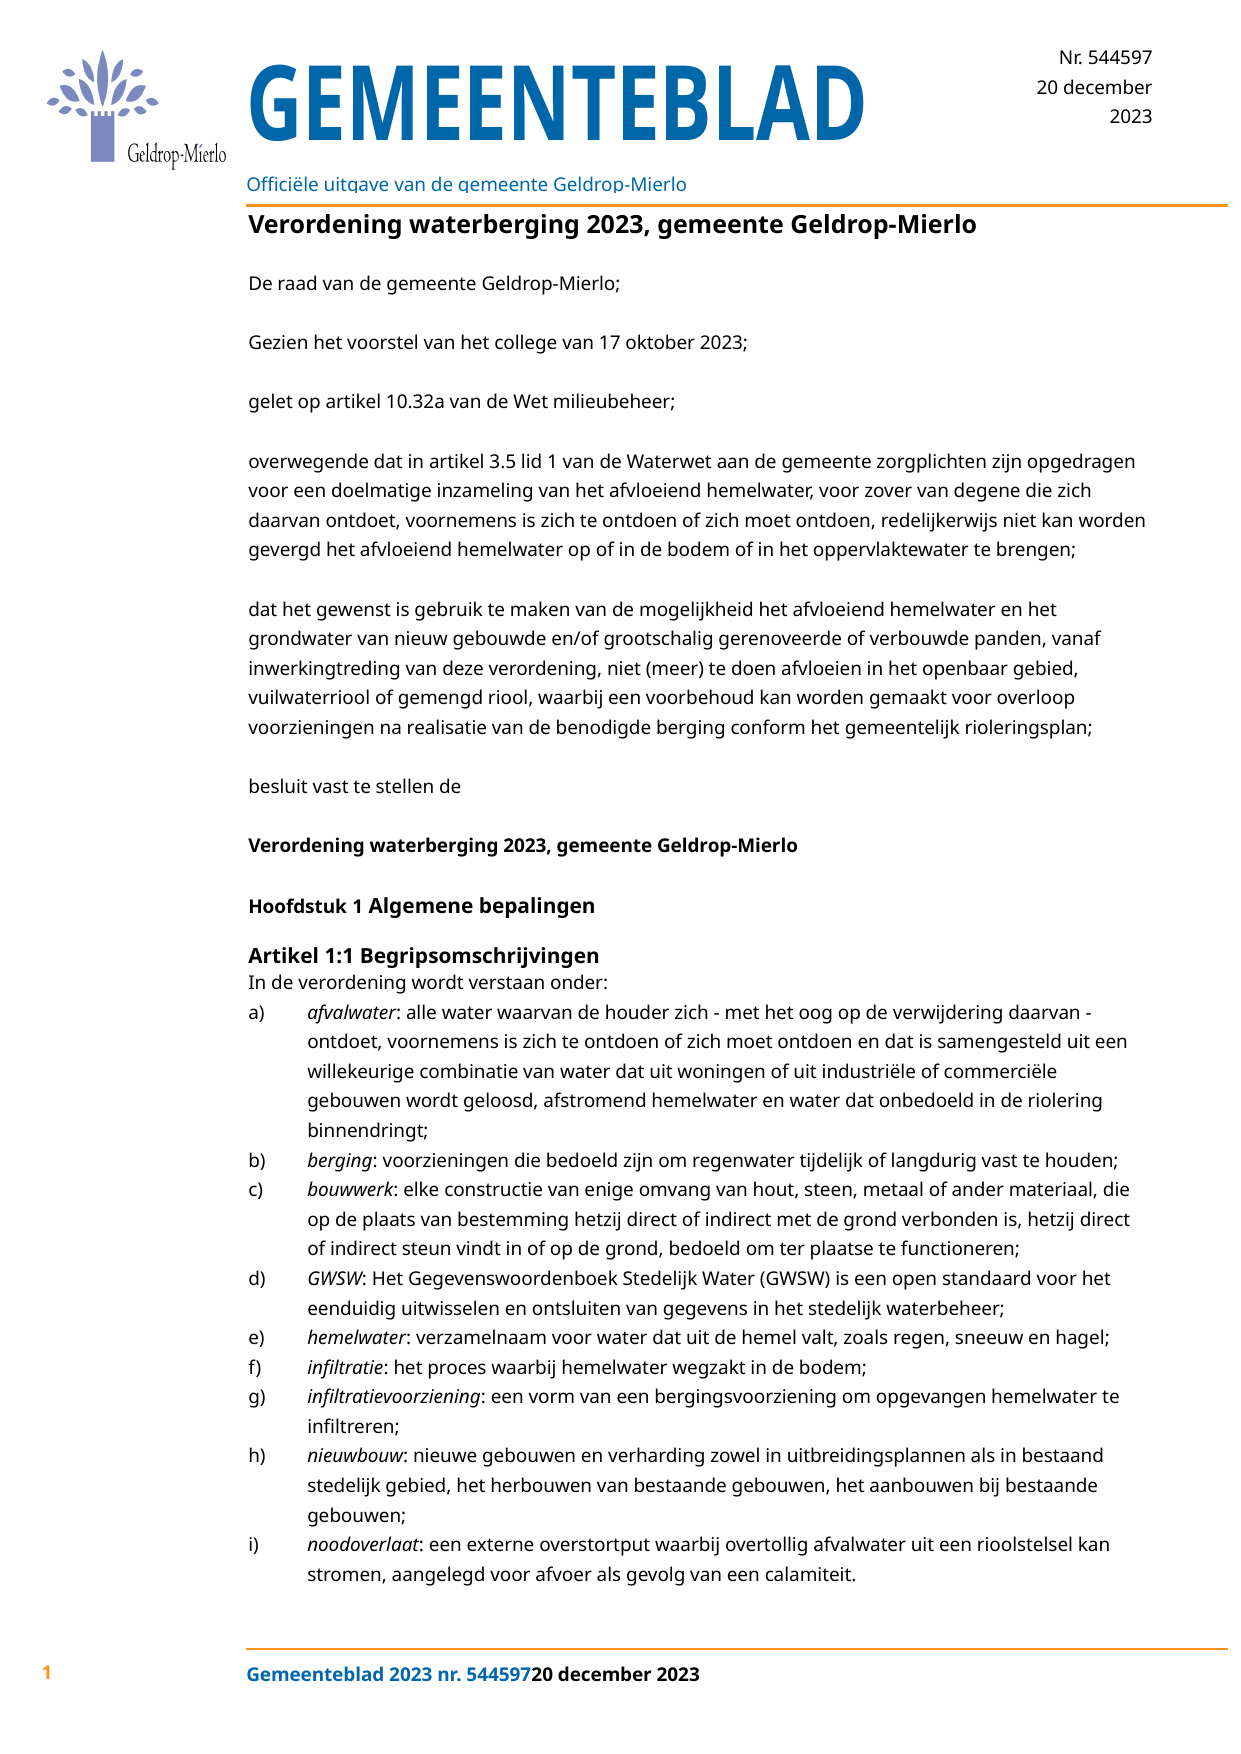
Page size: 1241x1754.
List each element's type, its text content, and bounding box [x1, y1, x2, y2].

picture [41, 47, 231, 172]
list infiltratie: het proces waarbij hemelwater wegzakt in de bodem; [248, 1354, 1152, 1379]
list infiltratievoorziening: een vorm van een bergingsvoorziening om opgevangen hemelwater te infiltreren; [248, 1383, 1152, 1439]
text Hoofdstuk 1 Algemene bepalingen [248, 892, 1152, 920]
list afvalwater: alle water waarvan de houder zich - met het oog op de verwijdering daarvan - ontdoet, voornemens is zich te ontdoen of zich moet ontdoen en dat is samengesteld uit een willekeurige combinatie van water dat uit woningen of uit industriële of commerciële gebouwen wordt geloosd, afstromend hemelwater en water dat onbedoeld in de riolering binnendringt; [248, 999, 1152, 1143]
text Gezien het voorstel van het college van 17 oktober 2023; [248, 329, 1152, 355]
text Artikel 1:1 Begripsomschrijvingen [248, 941, 1152, 969]
list nieuwbouw: nieuwe gebouwen en verharding zowel in uitbreidingsplannen als in bestaand stedelijk gebied, het herbouwen van bestaande gebouwen, het aanbouwen bij bestaande gebouwen; [248, 1443, 1152, 1527]
text De raad van de gemeente Geldrop-Mierlo; [248, 270, 1152, 296]
list hemelwater: verzamelnaam voor water dat uit de hemel valt, zoals regen, sneeuw en hagel; [248, 1324, 1152, 1350]
text gelet op artikel 10.32a van de Wet milieubeheer; [248, 389, 1152, 414]
text besluit vast te stellen de [248, 773, 1152, 799]
text Verordening waterberging 2023, gemeente Geldrop-Mierlo [248, 832, 1152, 858]
text In de verordening wordt verstaan onder: [248, 969, 1152, 995]
list bouwwerk: elke constructie van enige omvang van hout, steen, metaal of ander materiaal, die op de plaats van bestemming hetzij direct of indirect met de grond verbonden is, hetzij direct of indirect steun vindt in of op de grond, bedoeld om ter plaatse te functioneren; [248, 1176, 1152, 1261]
text dat het gewenst is gebruik te maken van de mogelijkheid het afvloeiend hemelwater en het grondwater van nieuw gebouwde en/of grootschalig gerenoveerde of verbouwde panden, vanaf inwerkingtreding van deze verordening, niet (meer) te doen afvloeien in het openbaar gebied, vuilwaterriool of gemengd riool, waarbij een voorbehoud kan worden gemaakt voor overloop voorzieningen na realisatie van de benodigde berging conform het gemeentelijk rioleringsplan; [248, 596, 1152, 740]
list GWSW: Het Gegevenswoordenboek Stedelijk Water (GWSW) is een open standaard voor het eenduidig uitwisselen en ontsluiten van gegevens in het stedelijk waterbeheer; [248, 1265, 1152, 1320]
text Verordening waterberging 2023, gemeente Geldrop-Mierlo [248, 207, 1152, 241]
list berging: voorzieningen die bedoeld zijn om regenwater tijdelijk of langdurig vast te houden; [248, 1147, 1152, 1172]
list noodoverlaat: een externe overstortput waarbij overtollig afvalwater uit een rioolstelsel kan stromen, aangelegd voor afvoer als gevolg van een calamiteit. [248, 1531, 1152, 1587]
text overwegende dat in artikel 3.5 lid 1 van de Waterwet aan de gemeente zorgplichten zijn opgedragen voor een doelmatige inzameling van het afvloeiend hemelwater, voor zover van degene die zich daarvan ontdoet, voornemens is zich te ontdoen of zich moet ontdoen, redelijkerwijs niet kan worden gevergd het afvloeiend hemelwater op of in de bodem of in het oppervlaktewater te brengen; [248, 448, 1152, 562]
